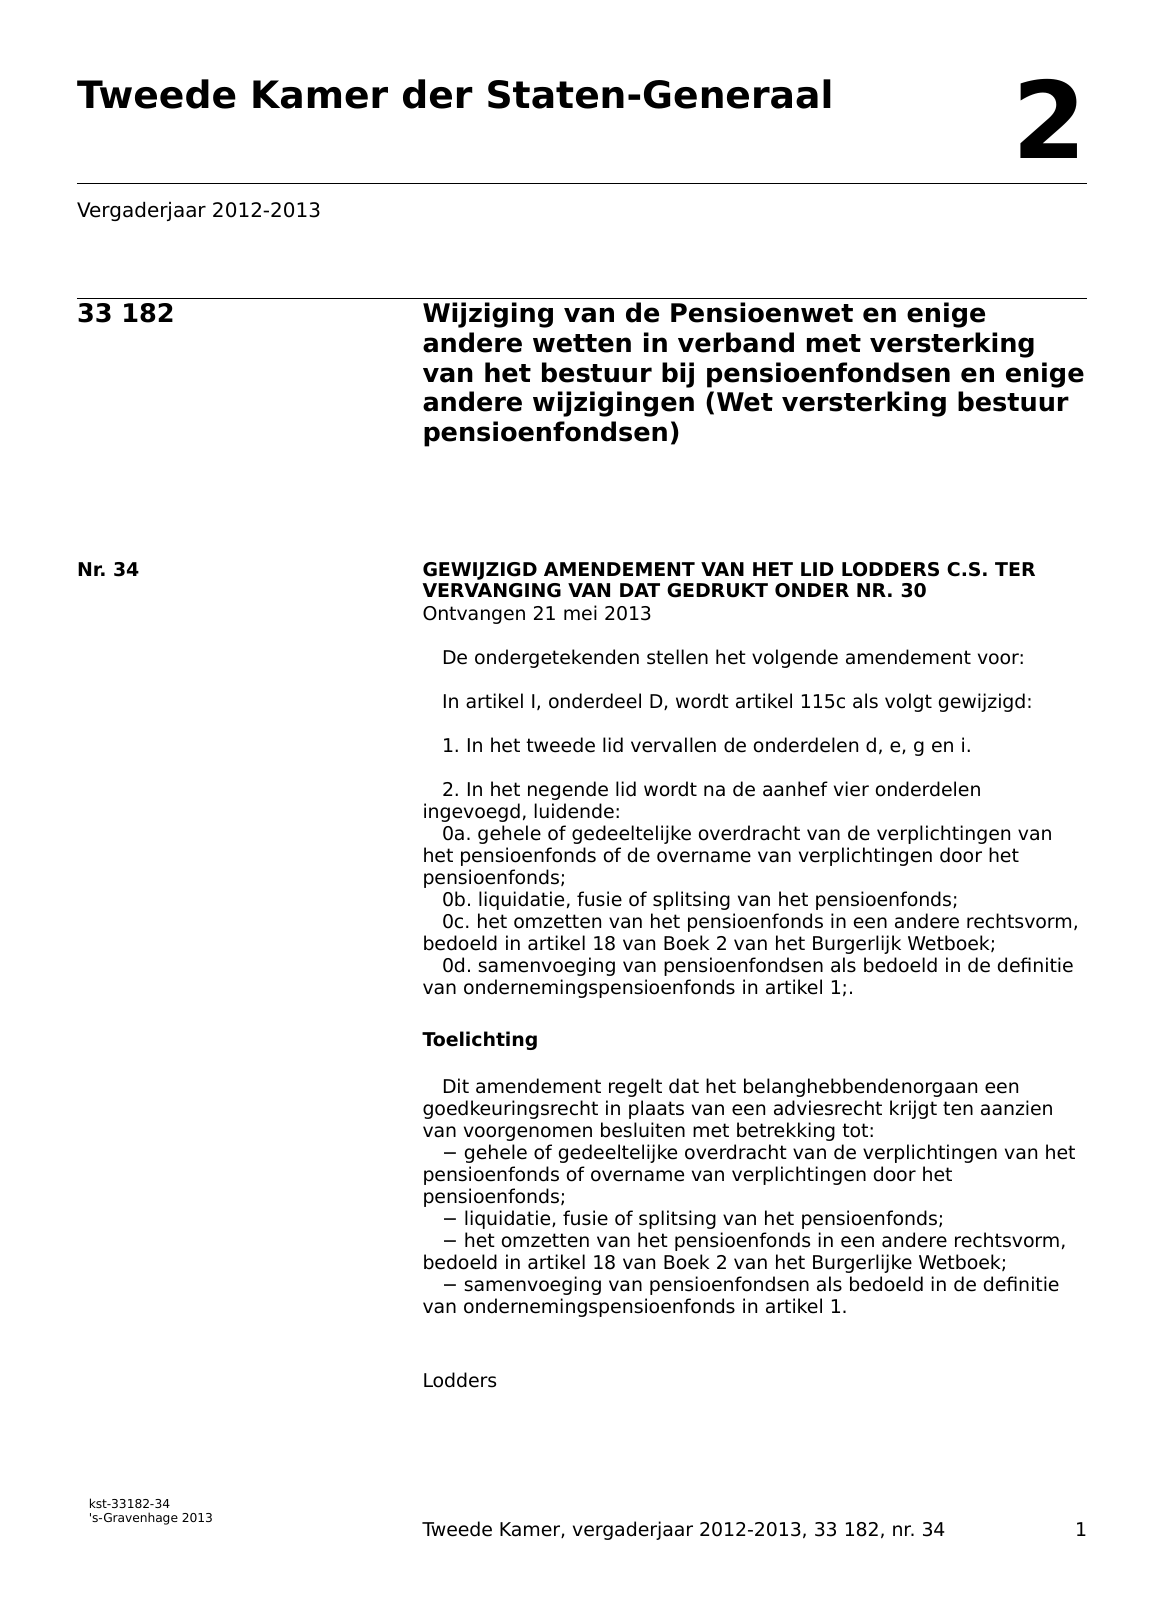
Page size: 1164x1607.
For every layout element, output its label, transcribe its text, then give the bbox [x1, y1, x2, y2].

table_cell Vergaderjaar 2012-2013 [77, 184, 1087, 298]
text kst-33182-34 [88, 1497, 323, 1511]
text 1. In het tweede lid vervallen de onderdelen d, e, g en i. [422, 735, 1087, 757]
text − samenvoeging van pensioenfondsen als bedoeld in de definitie van ondernemingspensioenfonds in artikel 1. [422, 1274, 1087, 1318]
text Ontvangen 21 mei 2013 [422, 602, 1087, 624]
text Lodders [422, 1348, 1087, 1413]
text In artikel I, onderdeel D, wordt artikel 115c als volgt gewijzigd: [422, 691, 1087, 713]
subtitle Nr. 34 GEWIJZIGD AMENDEMENT VAN HET LID LODDERS C.S. TER VERVANGING VAN DAT GEDRUKT ONDER NR. 30 [77, 558, 1087, 602]
text 0a. gehele of gedeeltelijke overdracht van de verplichtingen van het pensioenfonds of de overname van verplichtingen door het pensioenfonds; [422, 823, 1087, 889]
text − gehele of gedeeltelijke overdracht van de verplichtingen van het pensioenfonds of overname van verplichtingen door het pensioenfonds; [422, 1142, 1087, 1208]
text 's-Gravenhage 2013 [88, 1511, 323, 1525]
subtitle 33 182 Wijziging van de Pensioenwet en enige andere wetten in verband met versterking van het bestuur bij pensioenfondsen en enige andere wijzigingen (Wet versterking bestuur pensioenfondsen) [77, 299, 1087, 447]
text 0b. liquidatie, fusie of splitsing van het pensioenfonds; [422, 889, 1087, 911]
table_header 2 [886, 59, 1087, 183]
table_header Tweede Kamer der Staten-Generaal [77, 59, 886, 183]
text 0c. het omzetten van het pensioenfonds in een andere rechtsvorm, bedoeld in artikel 18 van Boek 2 van het Burgerlijk Wetboek; [422, 911, 1087, 955]
text − het omzetten van het pensioenfonds in een andere rechtsvorm, bedoeld in artikel 18 van Boek 2 van het Burgerlijke Wetboek; [422, 1230, 1087, 1274]
subtitle Toelichting [422, 1029, 1087, 1051]
text 2. In het negende lid wordt na de aanhef vier onderdelen ingevoegd, luidende: [422, 779, 1087, 823]
text Dit amendement regelt dat het belanghebbendenorgaan een goedkeuringsrecht in plaats van een adviesrecht krijgt ten aanzien van voorgenomen besluiten met betrekking tot: [422, 1076, 1087, 1142]
text 0d. samenvoeging van pensioenfondsen als bedoeld in de definitie van ondernemingspensioenfonds in artikel 1;. [422, 955, 1087, 999]
text De ondergetekenden stellen het volgende amendement voor: [422, 647, 1087, 668]
text − liquidatie, fusie of splitsing van het pensioenfonds; [422, 1208, 1087, 1230]
